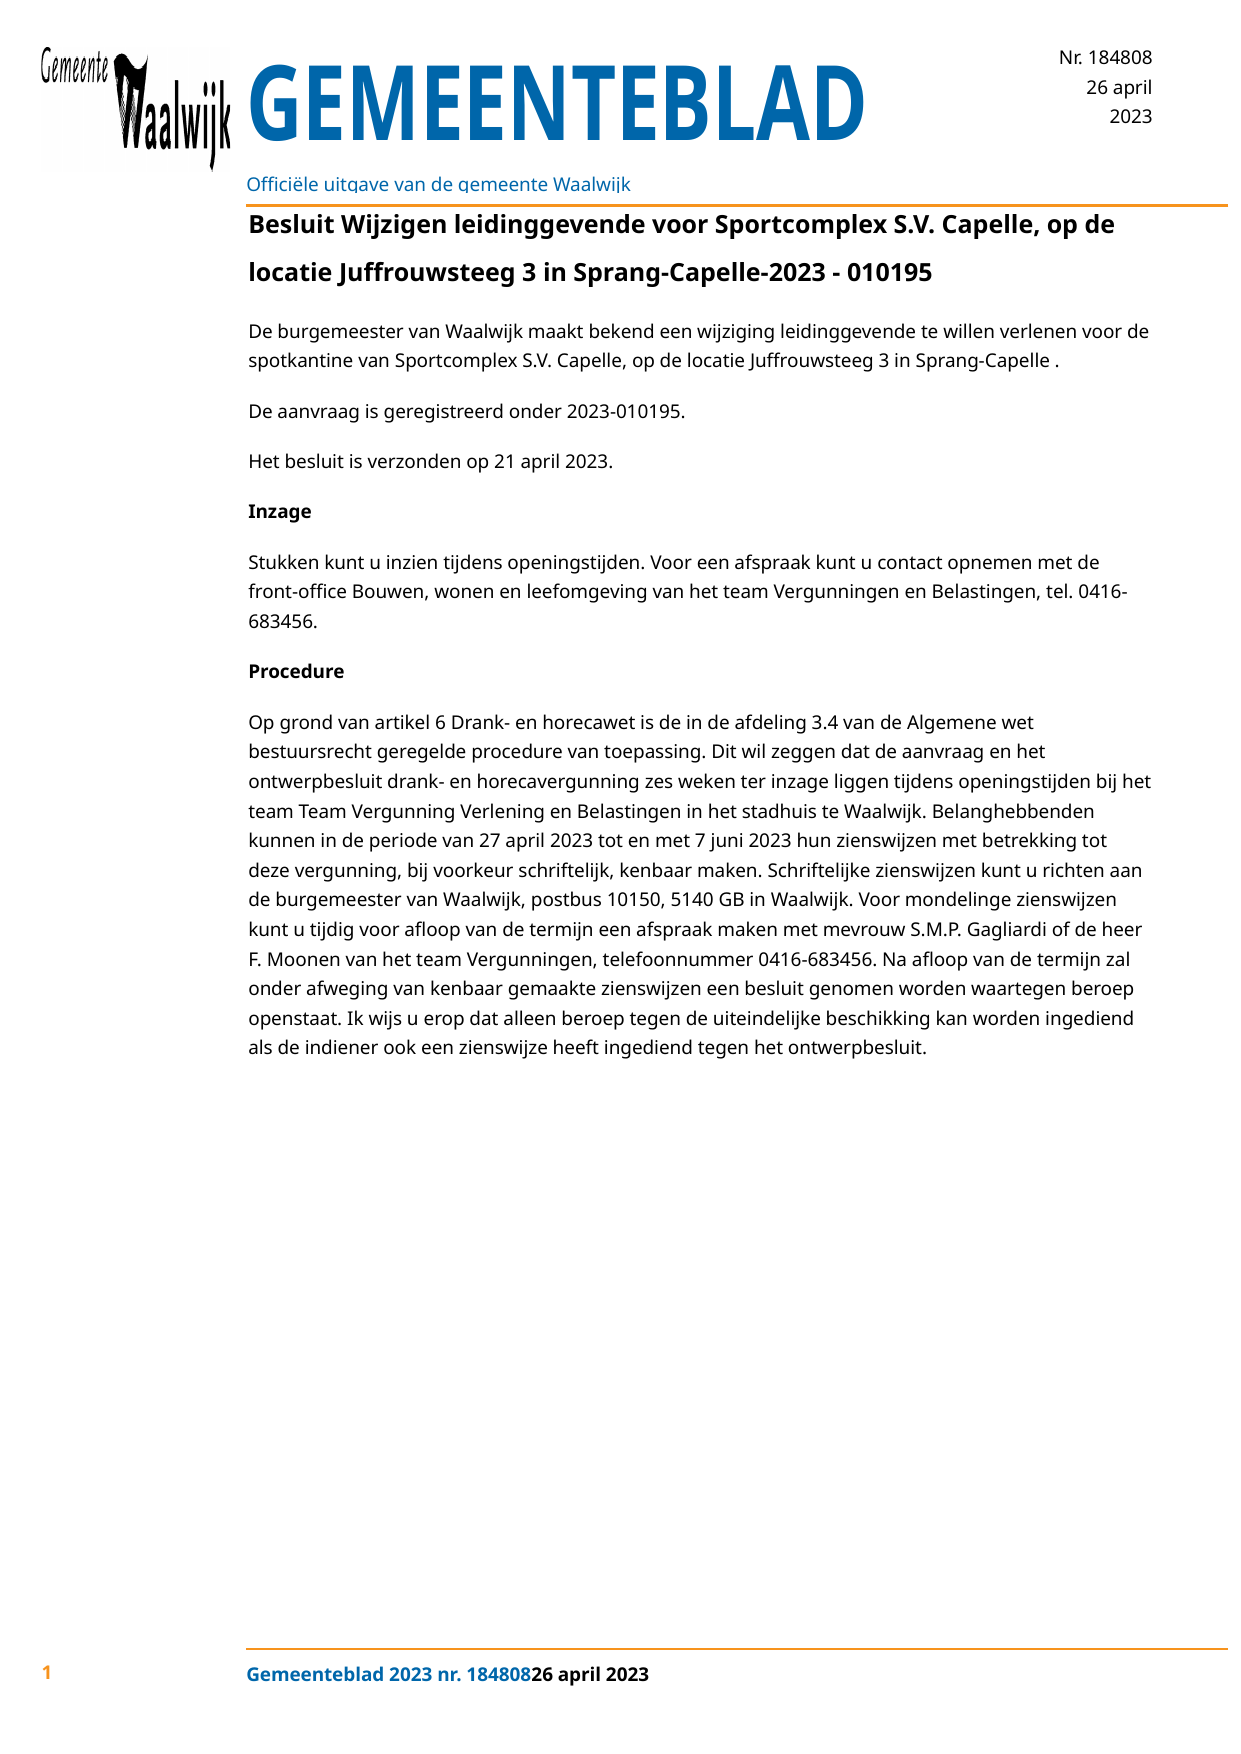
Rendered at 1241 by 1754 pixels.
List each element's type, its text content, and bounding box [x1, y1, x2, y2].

text Procedure [248, 659, 1152, 684]
text Besluit Wijzigen leidinggevende voor Sportcomplex S.V. Capelle, op de locatie Juffrouwsteeg 3 in Sprang-Capelle-2023 - 010195 [248, 207, 1152, 288]
text Op grond van artikel 6 Drank- en horecawet is de in de afdeling 3.4 van de Algemene wet bestuursrecht geregelde procedure van toepassing. Dit wil zeggen dat de aanvraag en het ontwerpbesluit drank- en horecavergunning zes weken ter inzage liggen tijdens openingstijden bij het team Team Vergunning Verlening en Belastingen in het stadhuis te Waalwijk. Belanghebbenden kunnen in de periode van 27 april 2023 tot en met 7 juni 2023 hun zienswijzen met betrekking tot deze vergunning, bij voorkeur schriftelijk, kenbaar maken. Schriftelijke zienswijzen kunt u richten aan de burgemeester van Waalwijk, postbus 10150, 5140 GB in Waalwijk. Voor mondelinge zienswijzen kunt u tijdig voor afloop van de termijn een afspraak maken met mevrouw S.M.P. Gagliardi of de heer F. Moonen van het team Vergunningen, telefoonnummer 0416-683456. Na afloop van de termijn zal onder afweging van kenbaar gemaakte zienswijzen een besluit genomen worden waartegen beroep openstaat. Ik wijs u erop dat alleen beroep tegen de uiteindelijke beschikking kan worden ingediend als de indiener ook een zienswijze heeft ingediend tegen het ontwerpbesluit. [248, 709, 1152, 1060]
text Het besluit is verzonden op 21 april 2023. [248, 448, 1152, 474]
text De burgemeester van Waalwijk maakt bekend een wijziging leidinggevende te willen verlenen voor de spotkantine van Sportcomplex S.V. Capelle, op de locatie Juffrouwsteeg 3 in Sprang-Capelle . [248, 318, 1152, 373]
text De aanvraag is geregistreerd onder 2023-010195. [248, 398, 1152, 424]
text Inzage [248, 499, 1152, 524]
text Stukken kunt u inzien tijdens openingstijden. Voor een afspraak kunt u contact opnemen met de front-office Bouwen, wonen en leefomgeving van het team Vergunningen en Belastingen, tel. 0416-683456. [248, 549, 1152, 634]
picture [41, 47, 231, 172]
